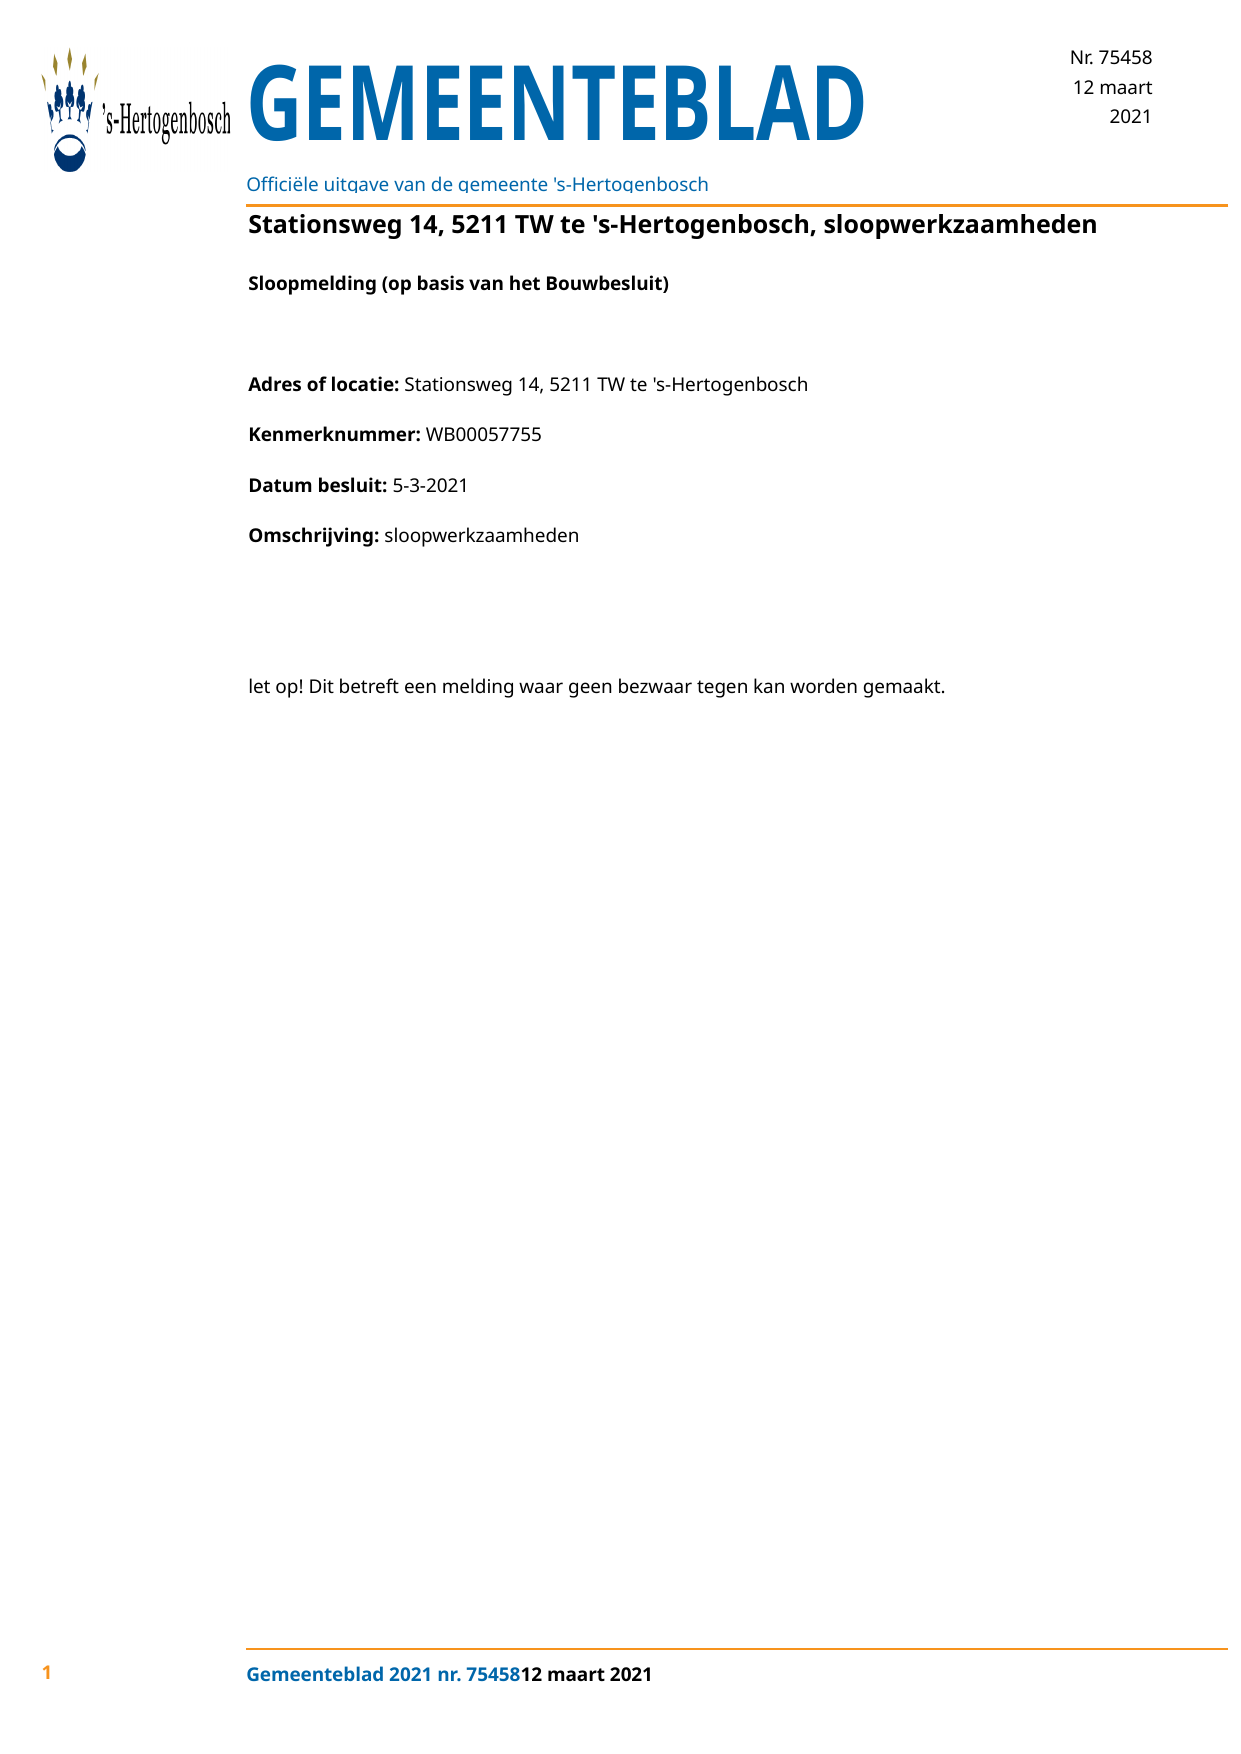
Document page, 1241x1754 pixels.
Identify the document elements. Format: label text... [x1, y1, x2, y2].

text Adres of locatie: Stationsweg 14, 5211 TW te 's-Hertogenbosch [248, 371, 1152, 397]
picture [41, 47, 231, 172]
text Sloopmelding (op basis van het Bouwbesluit) [248, 270, 1152, 296]
text Kenmerknummer: WB00057755 [248, 422, 1152, 447]
text Stationsweg 14, 5211 TW te 's-Hertogenbosch, sloopwerkzaamheden [248, 207, 1152, 241]
text let op! Dit betreft een melding waar geen bezwaar tegen kan worden gemaakt. [248, 674, 1152, 699]
text Omschrijving: sloopwerkzaamheden [248, 522, 1152, 548]
text Datum besluit: 5-3-2021 [248, 472, 1152, 498]
